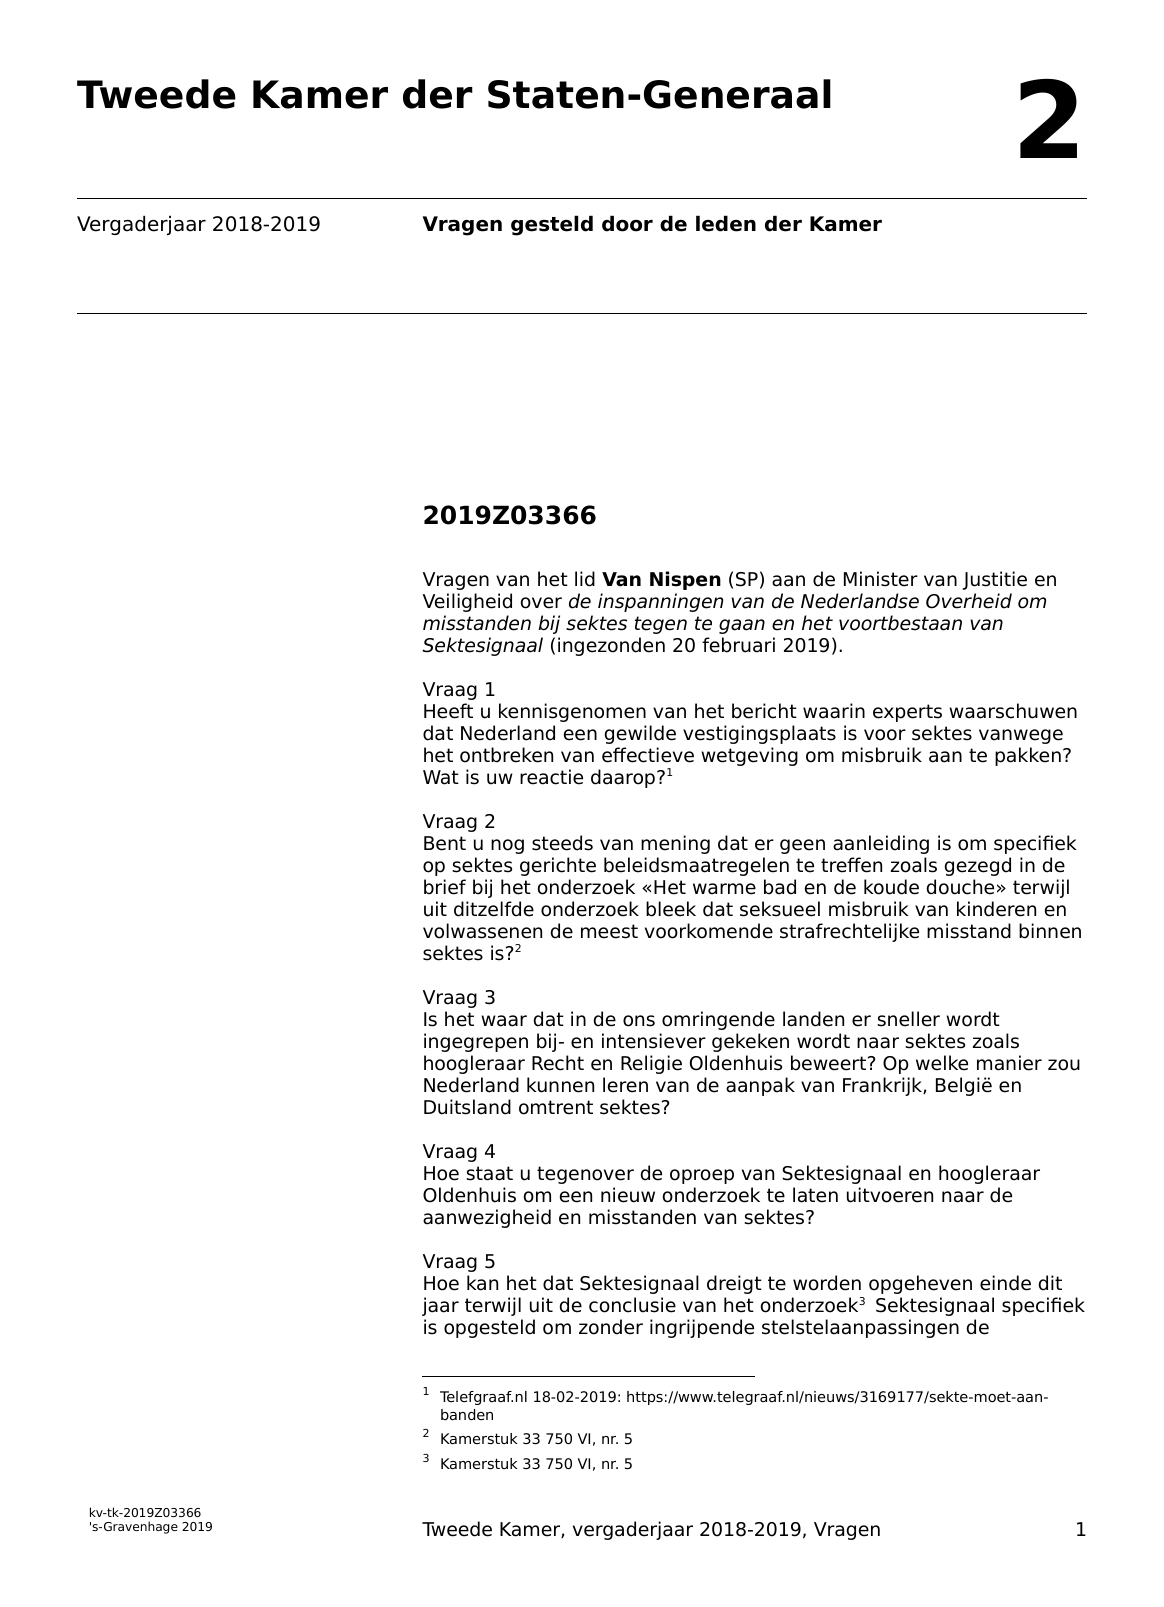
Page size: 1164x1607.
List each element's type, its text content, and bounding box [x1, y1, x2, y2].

text Vraag 1 [422, 679, 1087, 701]
text Hoe staat u tegenover de oproep van Sektesignaal en hoogleraar Oldenhuis om een nieuw onderzoek te laten uitvoeren naar de aanwezigheid en misstanden van sektes? [422, 1163, 1087, 1229]
table_cell Vergaderjaar 2018-2019 [77, 199, 422, 313]
text Vragen van het lid Van Nispen (SP) aan de Minister van Justitie en Veiligheid over de inspanningen van de Nederlandse Overheid om misstanden bij sektes tegen te gaan en het voortbestaan van Sektesignaal (ingezonden 20 februari 2019). [422, 569, 1087, 657]
table_header Tweede Kamer der Staten-Generaal [77, 59, 886, 198]
text Is het waar dat in de ons omringende landen er sneller wordt ingegrepen bij- en intensiever gekeken wordt naar sektes zoals hoogleraar Recht en Religie Oldenhuis beweert? Op welke manier zou Nederland kunnen leren van de aanpak van Frankrijk, België en Duitsland omtrent sektes? [422, 1009, 1087, 1119]
text Telefgraaf.nl 18-02-2019: https://www.telegraaf.nl/nieuws/3169177/sekte-moet-aan-banden [422, 1385, 1087, 1424]
text 's-Gravenhage 2019 [88, 1520, 323, 1534]
text kv-tk-2019Z03366 [88, 1506, 323, 1520]
text Vraag 4 [422, 1141, 1087, 1163]
text Vraag 3 [422, 987, 1087, 1009]
text Kamerstuk 33 750 VI, nr. 5 [422, 1452, 1087, 1474]
table_header 2 [886, 59, 1087, 198]
text Heeft u kennisgenomen van het bericht waarin experts waarschuwen dat Nederland een gewilde vestigingsplaats is voor sektes vanwege het ontbreken van effectieve wetgeving om misbruik aan te pakken? Wat is uw reactie daarop? [422, 701, 1087, 789]
text Bent u nog steeds van mening dat er geen aanleiding is om specifiek op sektes gerichte beleidsmaatregelen te treffen zoals gezegd in de brief bij het onderzoek «Het warme bad en de koude douche» terwijl uit ditzelfde onderzoek bleek dat seksueel misbruik van kinderen en volwassenen de meest voorkomende strafrechtelijke misstand binnen sektes is? [422, 833, 1087, 965]
text 2019Z03366 [422, 501, 1087, 531]
table_cell Vragen gesteld door de leden der Kamer [422, 199, 1087, 313]
text Hoe kan het dat Sektesignaal dreigt te worden opgeheven einde dit jaar terwijl uit de conclusie van het onderzoek Sektesignaal specifiek is opgesteld om zonder ingrijpende stelstelaanpassingen de [422, 1273, 1087, 1339]
text Kamerstuk 33 750 VI, nr. 5 [422, 1427, 1087, 1449]
text Vraag 5 [422, 1251, 1087, 1273]
text Vraag 2 [422, 811, 1087, 833]
